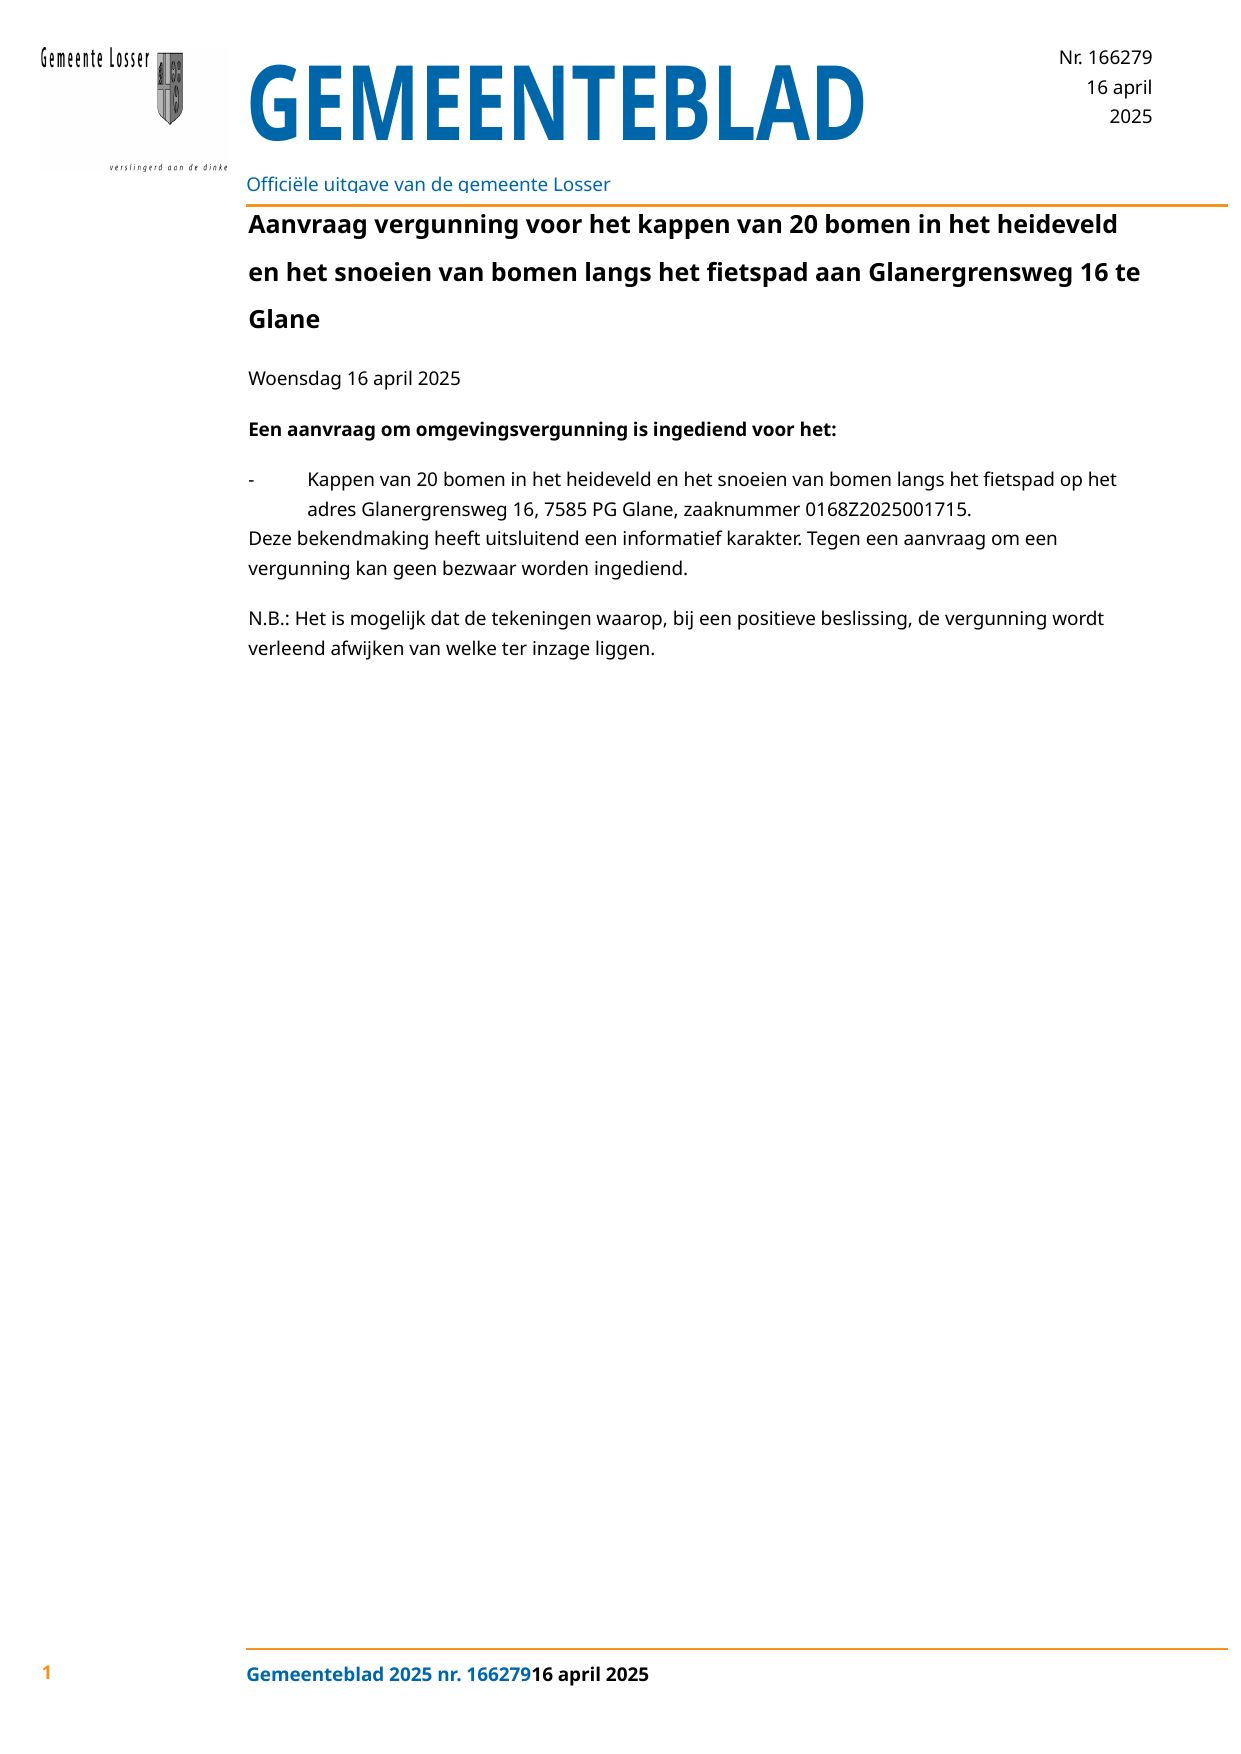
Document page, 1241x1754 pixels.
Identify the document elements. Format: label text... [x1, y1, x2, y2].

text Aanvraag vergunning voor het kappen van 20 bomen in het heideveld en het snoeien van bomen langs het fietspad aan Glanergrensweg 16 te Glane [248, 207, 1152, 336]
text Deze bekendmaking heeft uitsluitend een informatief karakter. Tegen een aanvraag om een vergunning kan geen bezwaar worden ingediend. [248, 526, 1152, 581]
list Kappen van 20 bomen in het heideveld en het snoeien van bomen langs het fietspad op het adres Glanergrensweg 16, 7585 PG Glane, zaaknummer 0168Z2025001715. [248, 466, 1152, 522]
picture [41, 47, 231, 172]
text N.B.: Het is mogelijk dat de tekeningen waarop, bij een positieve beslissing, de vergunning wordt verleend afwijken van welke ter inzage liggen. [248, 606, 1152, 661]
text Een aanvraag om omgevingsvergunning is ingediend voor het: [248, 416, 1152, 442]
text Woensdag 16 april 2025 [248, 366, 1152, 391]
